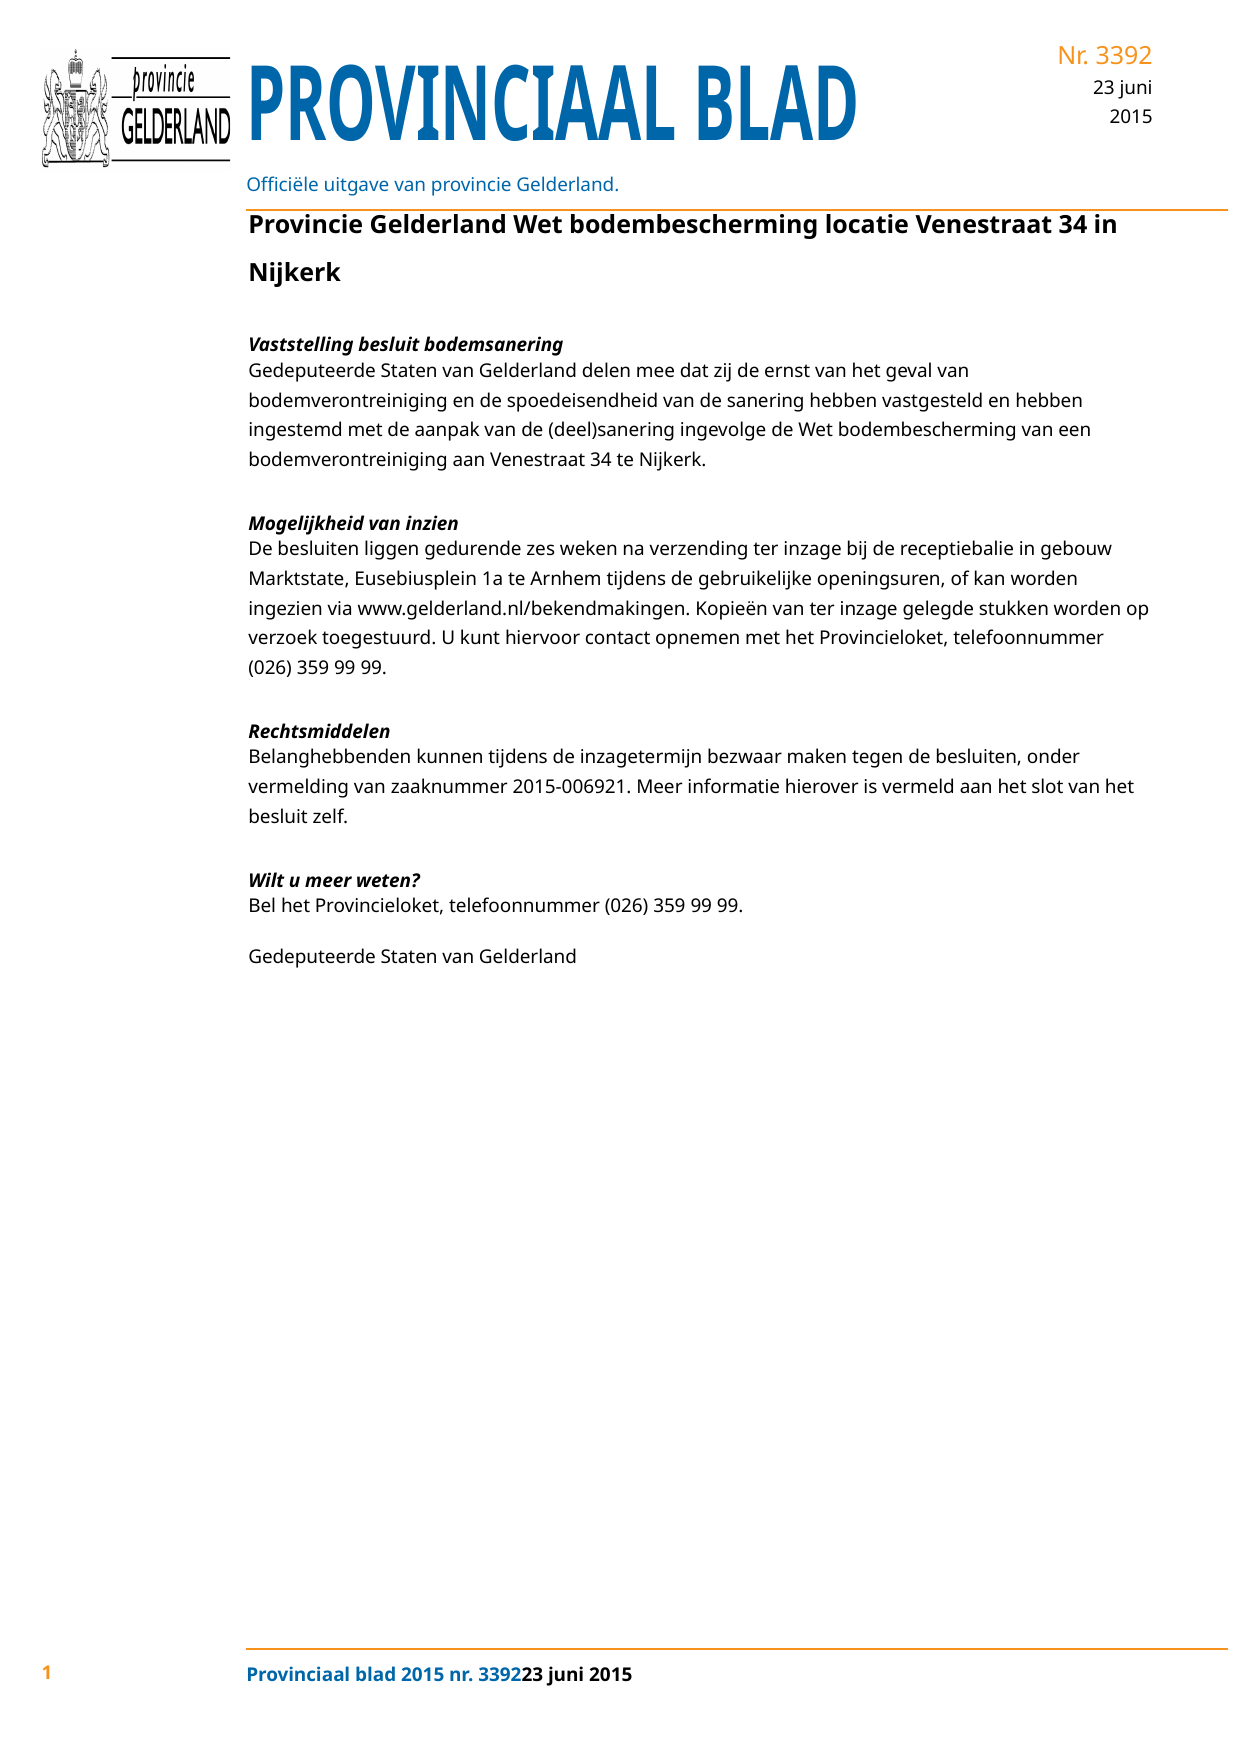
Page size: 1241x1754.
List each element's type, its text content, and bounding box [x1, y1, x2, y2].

text De besluiten liggen gedurende zes weken na verzending ter inzage bij de receptiebalie in gebouw Marktstate, Eusebiusplein 1a te Arnhem tijdens de gebruikelijke openingsuren, of kan worden ingezien via www.gelderland.nl/bekendmakingen. Kopieën van ter inzage gelegde stukken worden op verzoek toegestuurd. U kunt hiervoor contact opnemen met het Provincieloket, telefoonnummer (026) 359 99 99. [248, 536, 1152, 680]
text Mogelijkheid van inzien [248, 510, 1152, 536]
text Wilt u meer weten? [248, 867, 1152, 892]
text Belanghebbenden kunnen tijdens de inzagetermijn bezwaar maken tegen de besluiten, onder vermelding van zaaknummer 2015-006921. Meer informatie hierover is vermeld aan het slot van het besluit zelf. [248, 744, 1152, 828]
picture [41, 47, 231, 172]
text Rechtsmiddelen [248, 718, 1152, 744]
text Gedeputeerde Staten van Gelderland [248, 943, 1152, 969]
text Vaststelling besluit bodemsanering [248, 331, 1152, 357]
text Gedeputeerde Staten van Gelderland delen mee dat zij de ernst van het geval van bodemverontreiniging en de spoedeisendheid van de sanering hebben vastgesteld en hebben ingestemd met de aanpak van de (deel)sanering ingevolge de Wet bodembescherming van een bodemverontreiniging aan Venestraat 34 te Nijkerk. [248, 357, 1152, 472]
text Bel het Provincieloket, telefoonnummer (026) 359 99 99. [248, 892, 1152, 918]
text Provincie Gelderland Wet bodembescherming locatie Venestraat 34 in Nijkerk [248, 211, 1152, 288]
